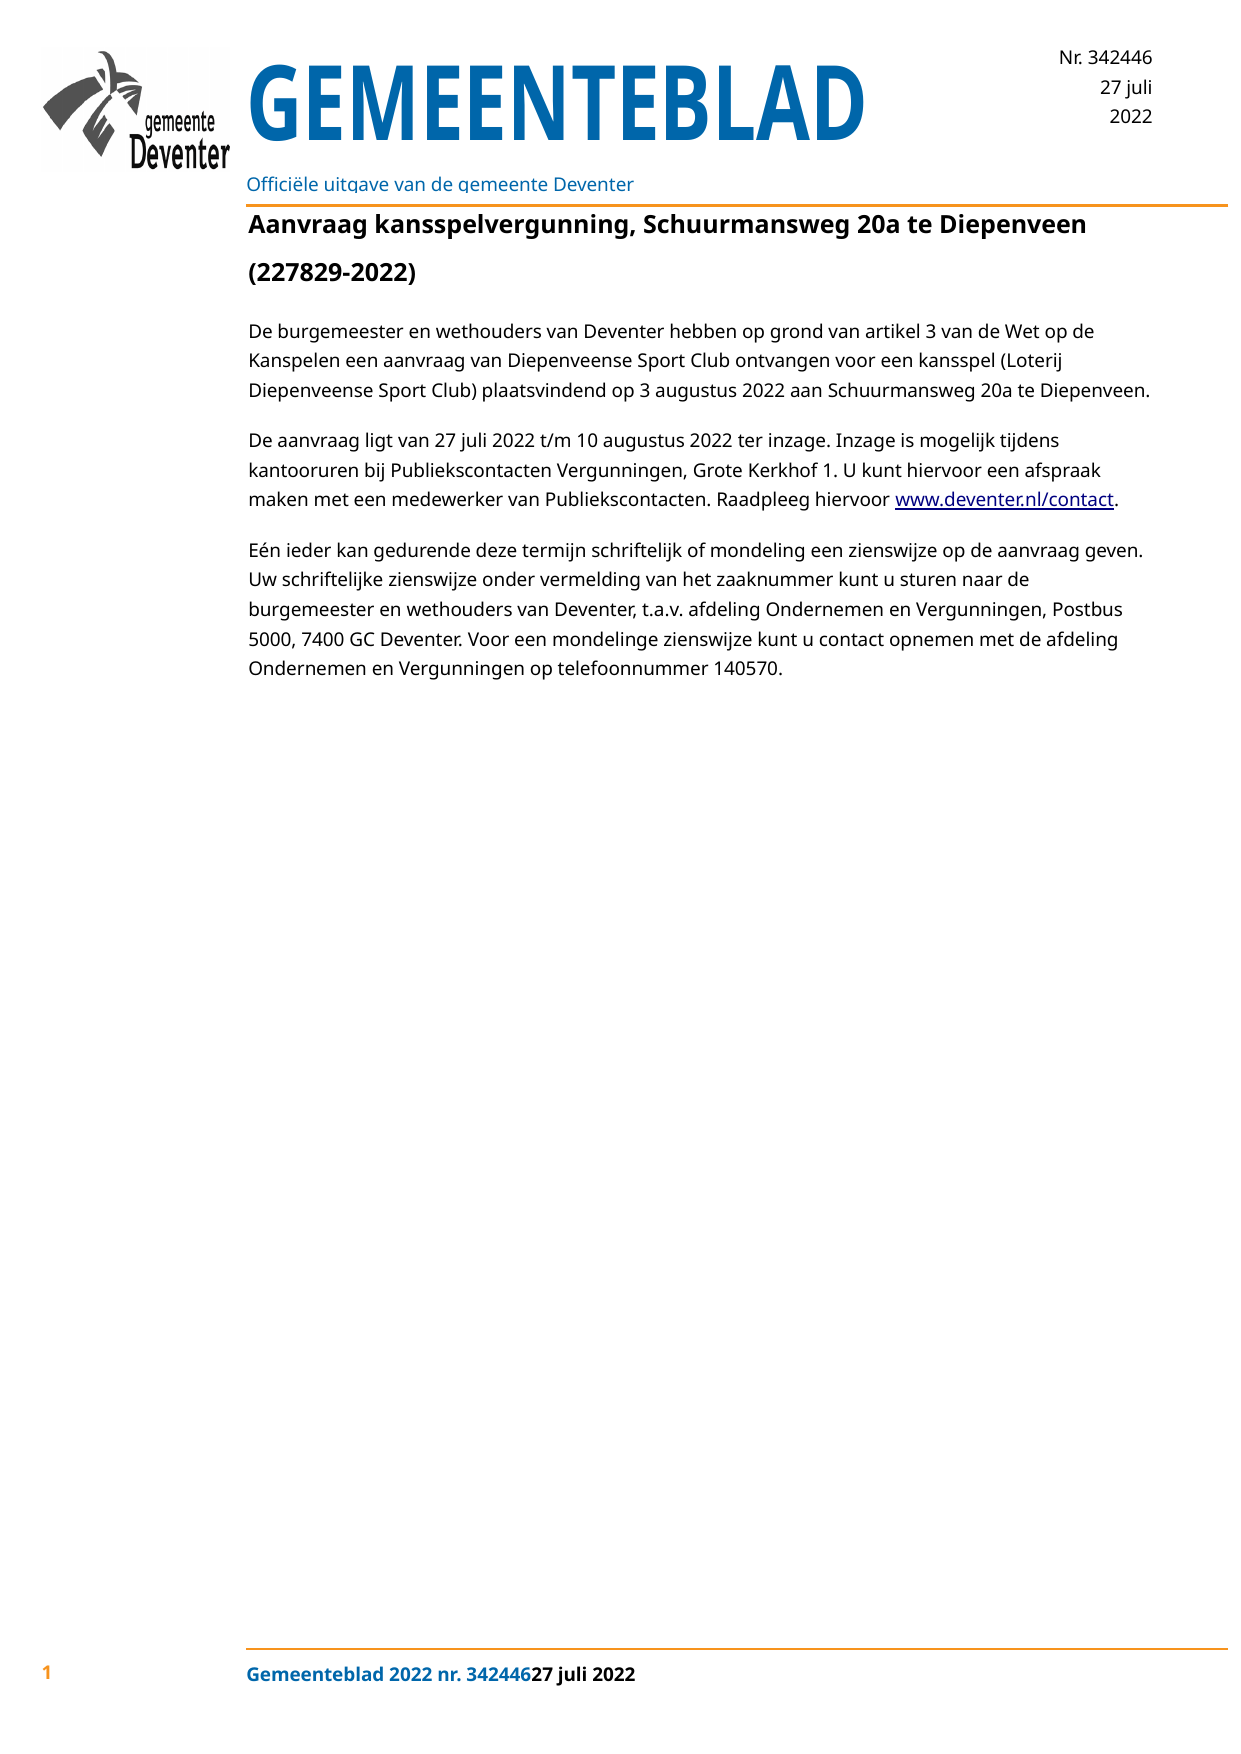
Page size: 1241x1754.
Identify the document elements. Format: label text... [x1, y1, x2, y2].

text De aanvraag ligt van 27 juli 2022 t/m 10 augustus 2022 ter inzage. Inzage is mogelijk tijdens kantooruren bij Publiekscontacten Vergunningen, Grote Kerkhof 1. U kunt hiervoor een afspraak maken met een medewerker van Publiekscontacten. Raadpleeg hiervoor www.deventer.nl/contact. [248, 427, 1152, 512]
text Eén ieder kan gedurende deze termijn schriftelijk of mondeling een zienswijze op de aanvraag geven. Uw schriftelijke zienswijze onder vermelding van het zaaknummer kunt u sturen naar de burgemeester en wethouders van Deventer, t.a.v. afdeling Ondernemen en Vergunningen, Postbus 5000, 7400 GC Deventer. Voor een mondelinge zienswijze kunt u contact opnemen met de afdeling Ondernemen en Vergunningen op telefoonnummer 140570. [248, 537, 1152, 681]
picture [41, 47, 231, 172]
text De burgemeester en wethouders van Deventer hebben op grond van artikel 3 van de Wet op de Kanspelen een aanvraag van Diepenveense Sport Club ontvangen voor een kansspel (Loterij Diepenveense Sport Club) plaatsvindend op 3 augustus 2022 aan Schuurmansweg 20a te Diepenveen. [248, 318, 1152, 403]
text Aanvraag kansspelvergunning, Schuurmansweg 20a te Diepenveen (227829-2022) [248, 207, 1152, 288]
